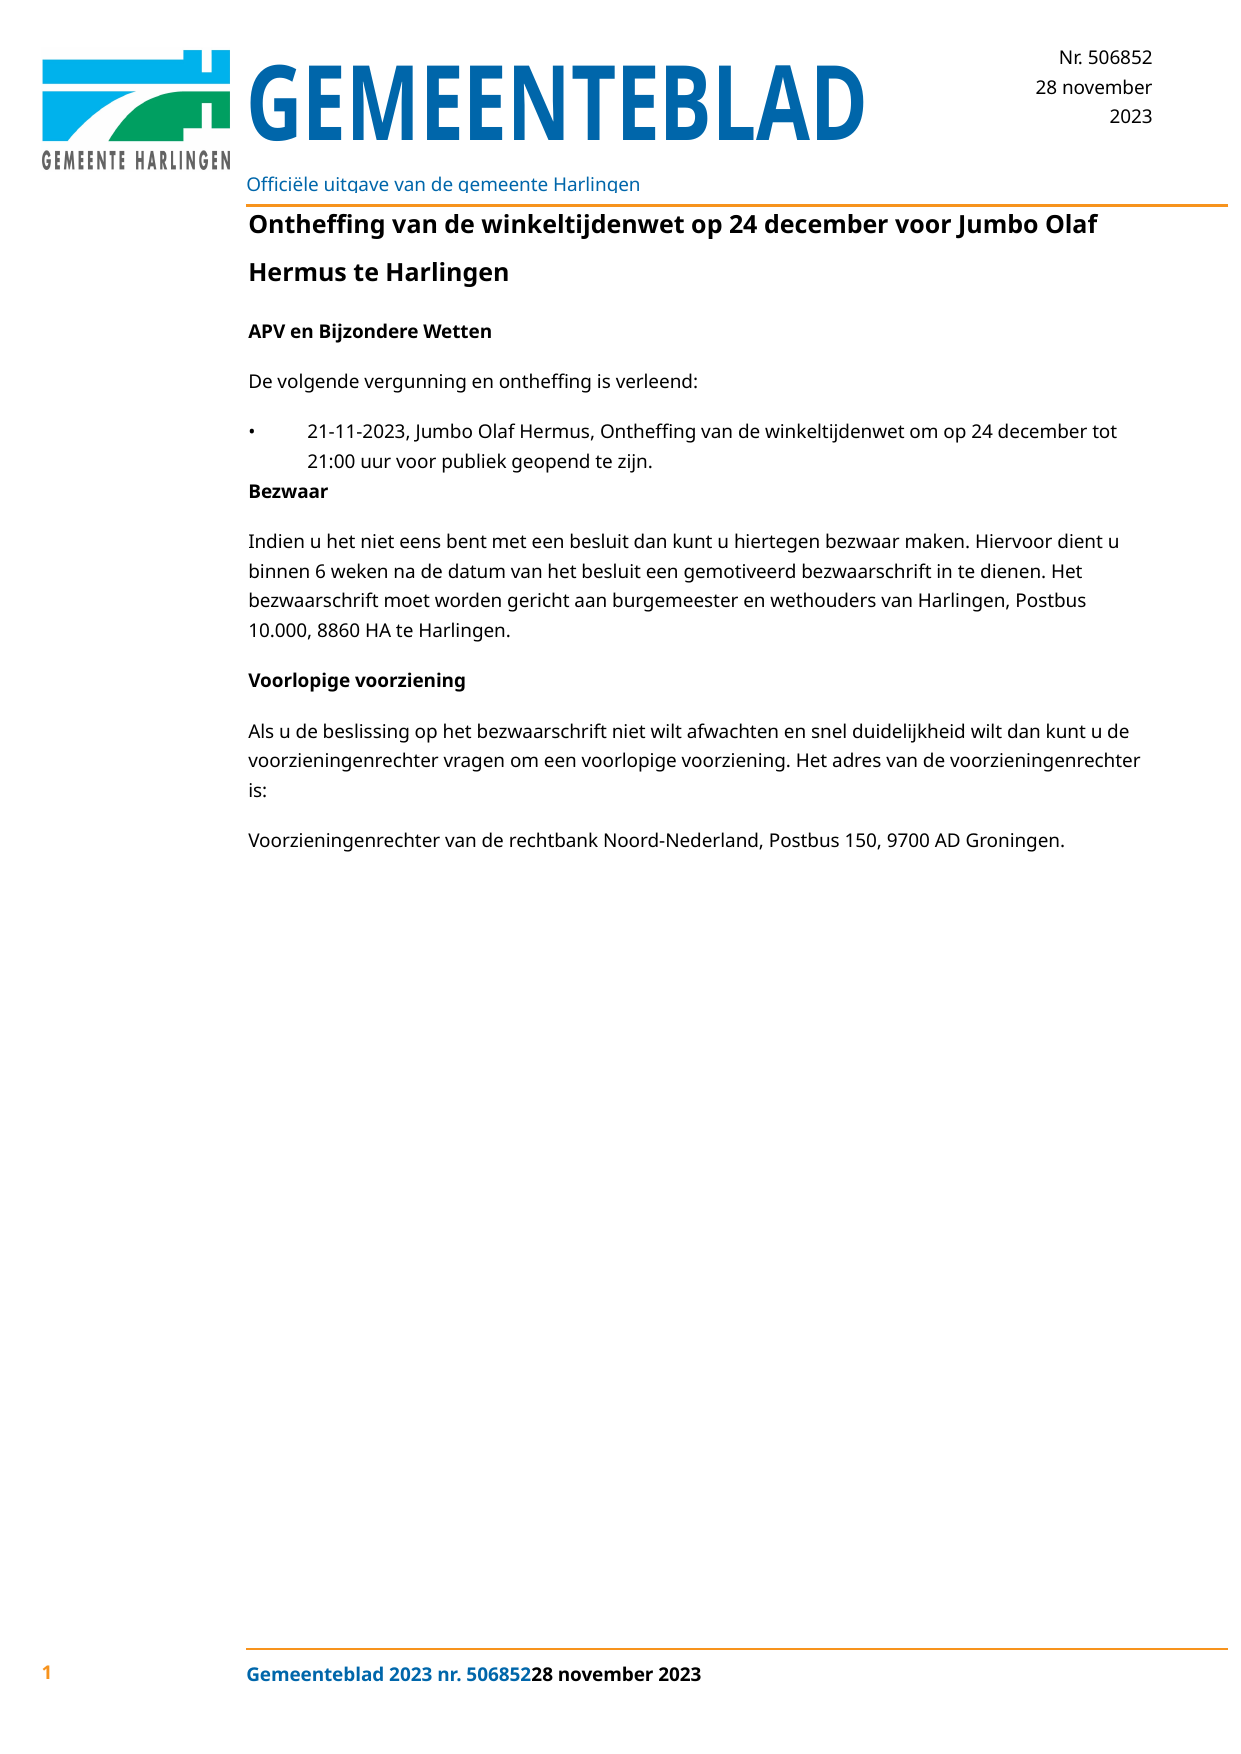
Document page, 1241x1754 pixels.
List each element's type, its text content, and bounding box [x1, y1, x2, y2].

text Voorlopige voorziening [248, 667, 1152, 693]
picture [41, 47, 231, 172]
text Bezwaar [248, 478, 1152, 504]
text Voorzieningenrechter van de rechtbank Noord-Nederland, Postbus 150, 9700 AD Groningen. [248, 827, 1152, 853]
text De volgende vergunning en ontheffing is verleend: [248, 368, 1152, 394]
text Ontheffing van de winkeltijdenwet op 24 december voor Jumbo Olaf Hermus te Harlingen [248, 207, 1152, 288]
text Als u de beslissing op het bezwaarschrift niet wilt afwachten en snel duidelijkheid wilt dan kunt u de voorzieningenrechter vragen om een voorlopige voorziening. Het adres van de voorzieningenrechter is: [248, 718, 1152, 803]
list 21-11-2023, Jumbo Olaf Hermus, Ontheffing van de winkeltijdenwet om op 24 december tot 21:00 uur voor publiek geopend te zijn. [248, 419, 1152, 474]
text APV en Bijzondere Wetten [248, 318, 1152, 344]
text Indien u het niet eens bent met een besluit dan kunt u hiertegen bezwaar maken. Hiervoor dient u binnen 6 weken na de datum van het besluit een gemotiveerd bezwaarschrift in te dienen. Het bezwaarschrift moet worden gericht aan burgemeester en wethouders van Harlingen, Postbus 10.000, 8860 HA te Harlingen. [248, 528, 1152, 643]
